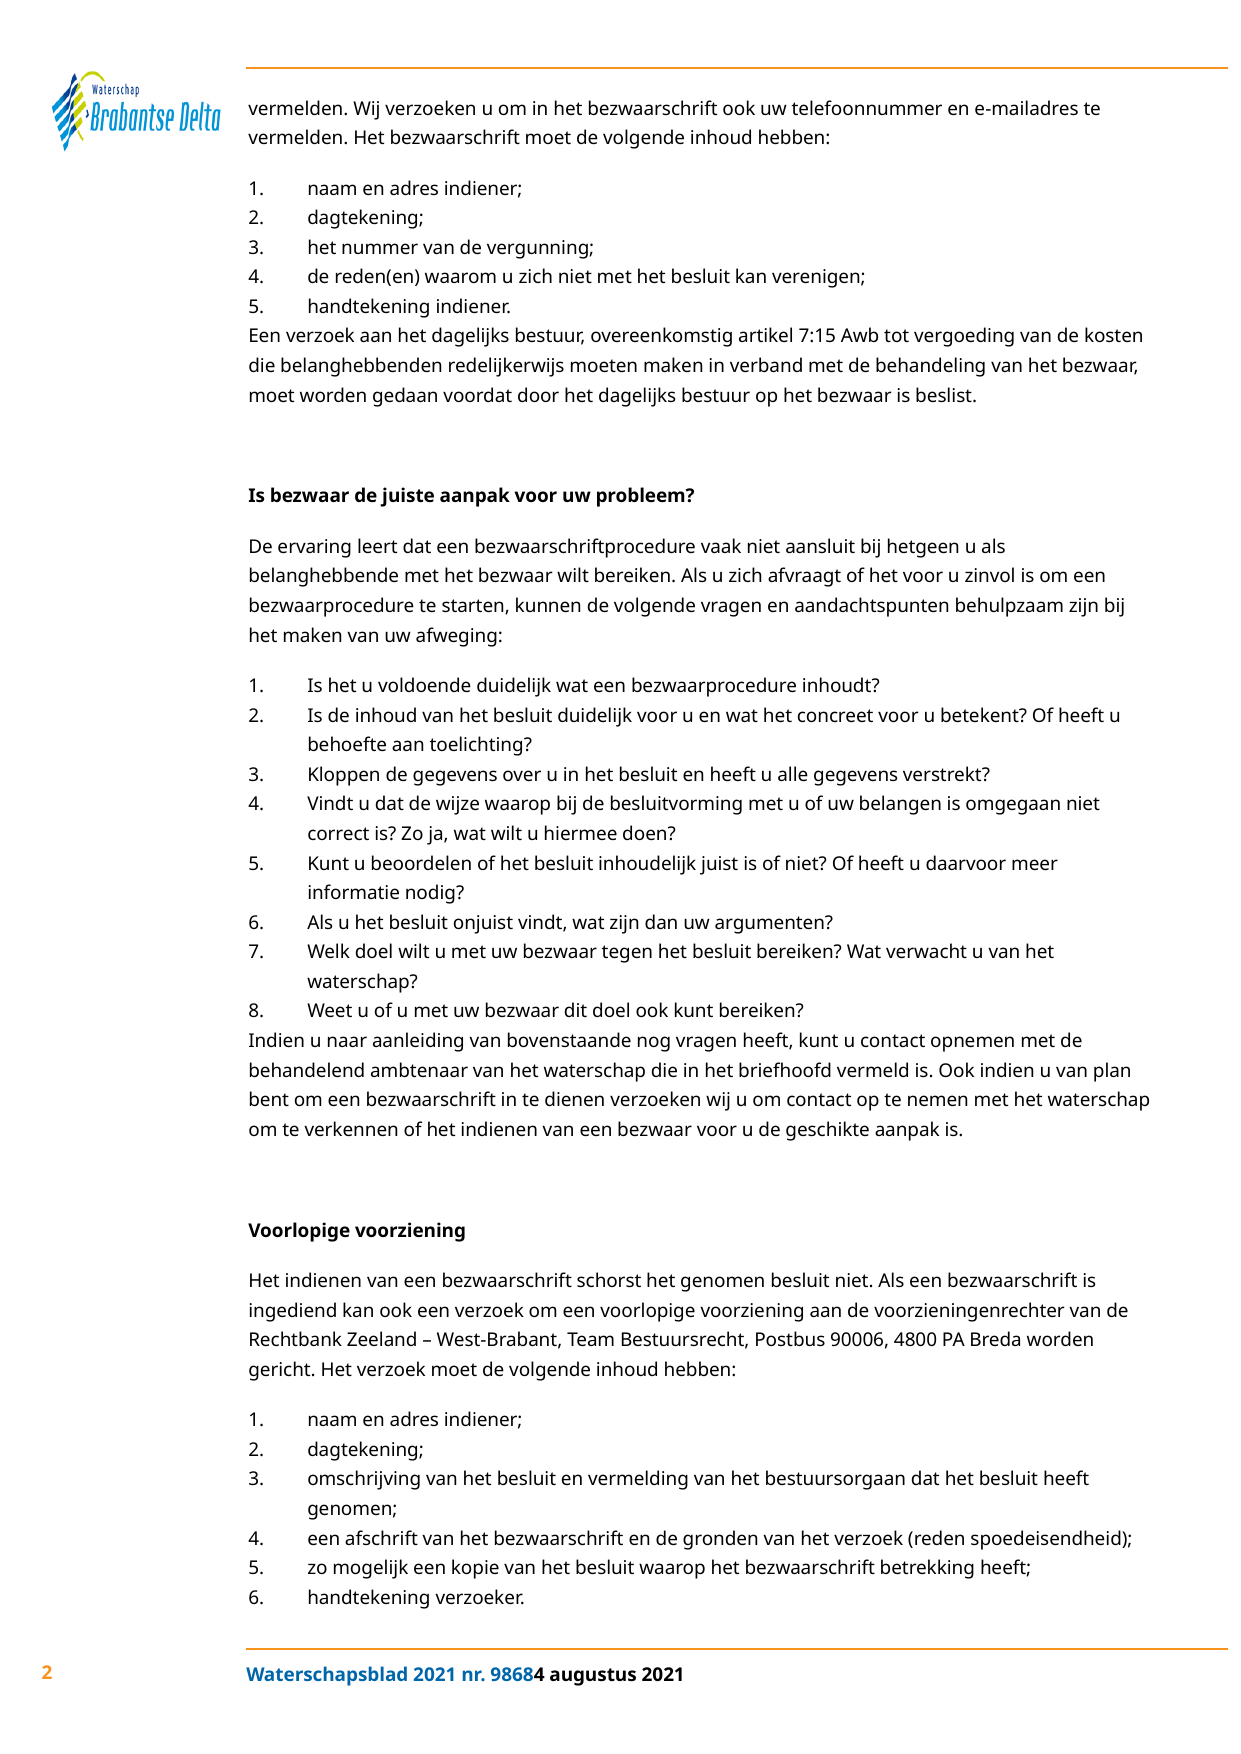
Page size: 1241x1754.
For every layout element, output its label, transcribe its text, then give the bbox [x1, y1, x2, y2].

text Het indienen van een bezwaarschrift schorst het genomen besluit niet. Als een bezwaarschrift is ingediend kan ook een verzoek om een voorlopige voorziening aan de voorzieningenrechter van de Rechtbank Zeeland – West-Brabant, Team Bestuursrecht, Postbus 90006, 4800 PA Breda worden gericht. Het verzoek moet de volgende inhoud hebben: [248, 1267, 1152, 1382]
list naam en adres indiener; [248, 175, 1152, 201]
list naam en adres indiener; [248, 1406, 1152, 1432]
list handtekening indiener. [248, 293, 1152, 319]
list Weet u of u met uw bezwaar dit doel ook kunt bereiken? [248, 998, 1152, 1023]
list omschrijving van het besluit en vermelding van het bestuursorgaan dat het besluit heeft genomen; [248, 1466, 1152, 1521]
list Als u het besluit onjuist vindt, wat zijn dan uw argumenten? [248, 909, 1152, 935]
list Welk doel wilt u met uw bezwaar tegen het besluit bereiken? Wat verwacht u van het waterschap? [248, 938, 1152, 994]
picture [41, 47, 231, 172]
list dagtekening; [248, 1436, 1152, 1462]
text De ervaring leert dat een bezwaarschriftprocedure vaak niet aansluit bij hetgeen u als belanghebbende met het bezwaar wilt bereiken. Als u zich afvraagt of het voor u zinvol is om een bezwaarprocedure te starten, kunnen de volgende vragen en aandachtspunten behulpzaam zijn bij het maken van uw afweging: [248, 533, 1152, 648]
text Is bezwaar de juiste aanpak voor uw probleem? [248, 483, 1152, 508]
list het nummer van de vergunning; [248, 234, 1152, 260]
list de reden(en) waarom u zich niet met het besluit kan verenigen; [248, 263, 1152, 289]
list Kloppen de gegevens over u in het besluit en heeft u alle gegevens verstrekt? [248, 761, 1152, 787]
list dagtekening; [248, 204, 1152, 230]
text Voorlopige voorziening [248, 1217, 1152, 1243]
text Indien u naar aanleiding van bovenstaande nog vragen heeft, kunt u contact opnemen met de behandelend ambtenaar van het waterschap die in het briefhoofd vermeld is. Ook indien u van plan bent om een bezwaarschrift in te dienen verzoeken wij u om contact op te nemen met het waterschap om te verkennen of het indienen van een bezwaar voor u de geschikte aanpak is. [248, 1027, 1152, 1142]
list Is de inhoud van het besluit duidelijk voor u en wat het concreet voor u betekent? Of heeft u behoefte aan toelichting? [248, 702, 1152, 757]
list Vindt u dat de wijze waarop bij de besluitvorming met u of uw belangen is omgegaan niet correct is? Zo ja, wat wilt u hiermee doen? [248, 791, 1152, 846]
text Een verzoek aan het dagelijks bestuur, overeenkomstig artikel 7:15 Awb tot vergoeding van de kosten die belanghebbenden redelijkerwijs moeten maken in verband met de behandeling van het bezwaar, moet worden gedaan voordat door het dagelijks bestuur op het bezwaar is beslist. [248, 323, 1152, 408]
list een afschrift van het bezwaarschrift en de gronden van het verzoek (reden spoedeisendheid); [248, 1525, 1152, 1551]
text vermelden. Wij verzoeken u om in het bezwaarschrift ook uw telefoonnummer en e‑mailadres te vermelden. Het bezwaarschrift moet de volgende inhoud hebben: [248, 95, 1152, 150]
list Is het u voldoende duidelijk wat een bezwaarprocedure inhoudt? [248, 672, 1152, 698]
list handtekening verzoeker. [248, 1584, 1152, 1610]
list zo mogelijk een kopie van het besluit waarop het bezwaarschrift betrekking heeft; [248, 1554, 1152, 1580]
list Kunt u beoordelen of het besluit inhoudelijk juist is of niet? Of heeft u daarvoor meer informatie nodig? [248, 850, 1152, 905]
